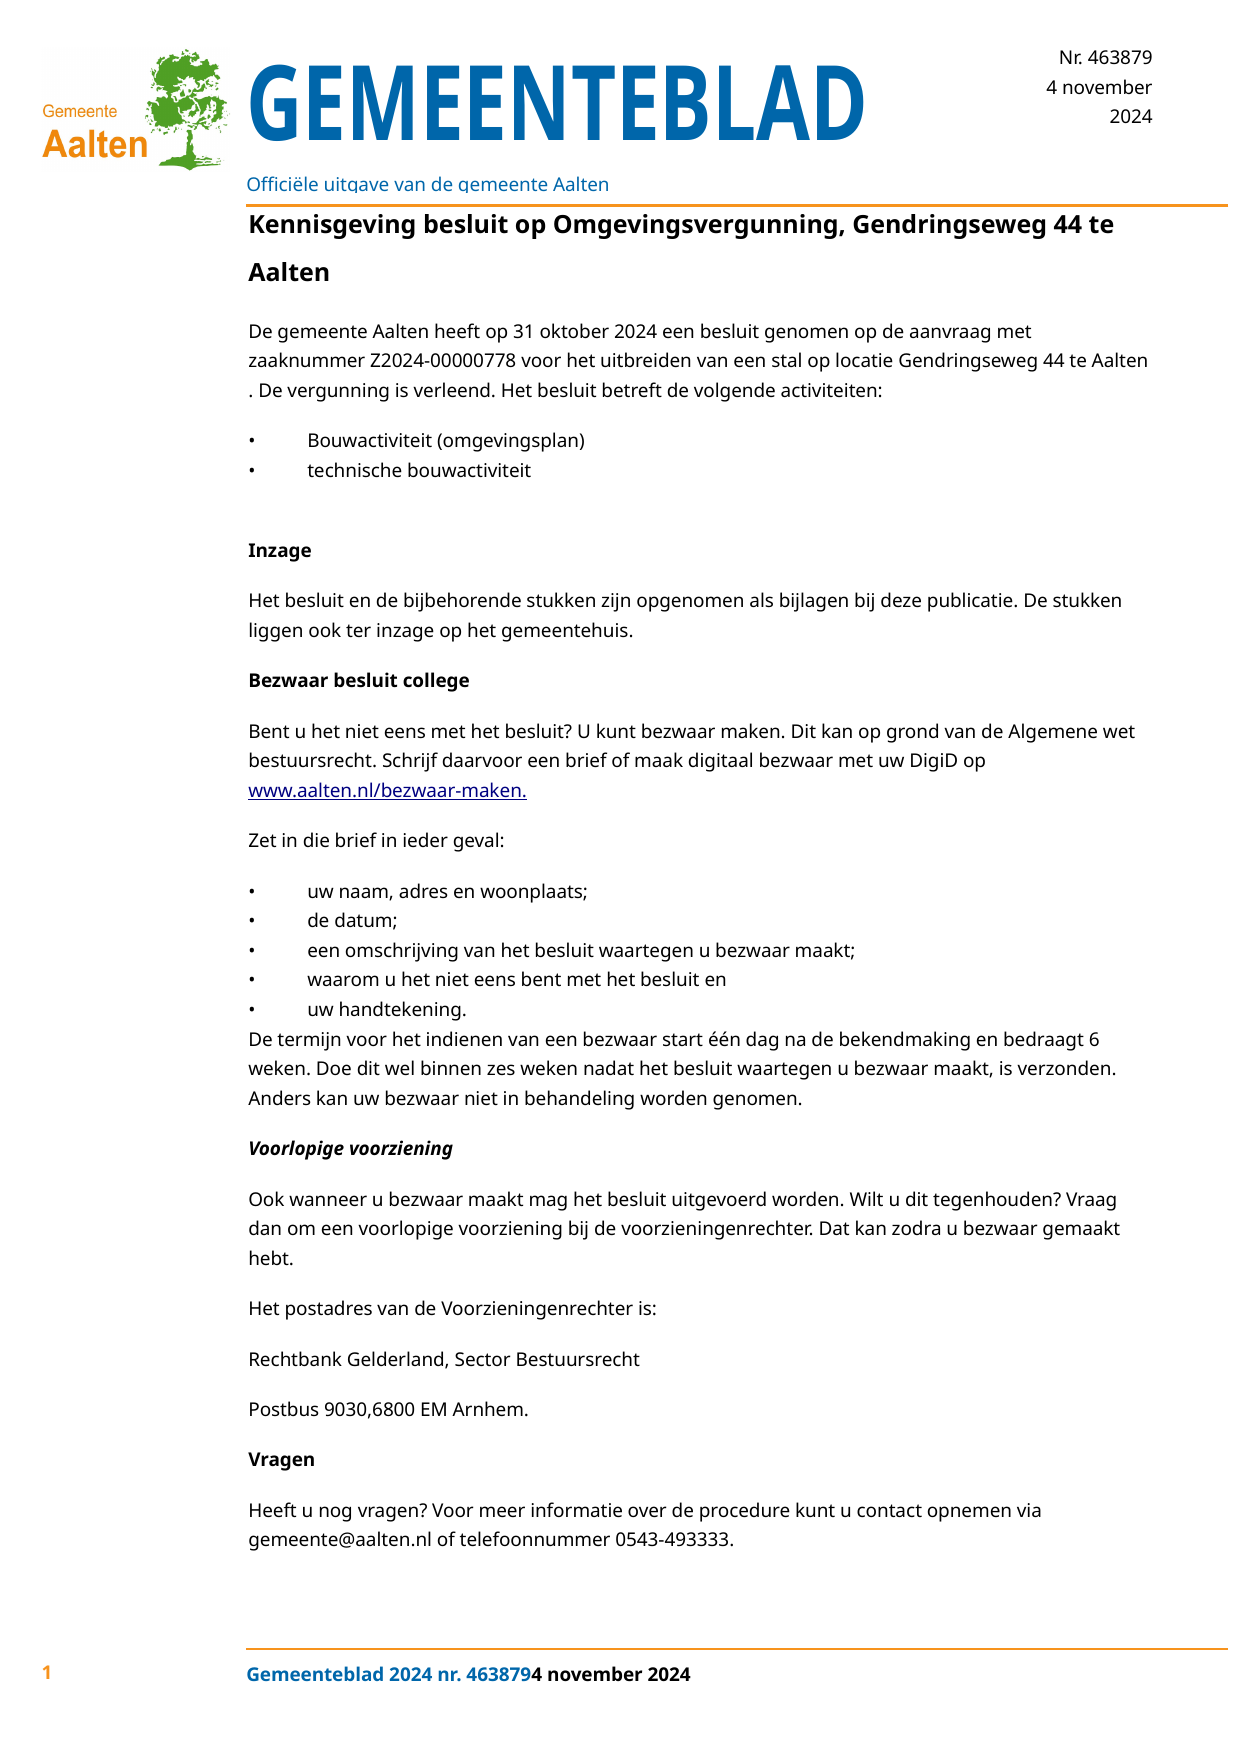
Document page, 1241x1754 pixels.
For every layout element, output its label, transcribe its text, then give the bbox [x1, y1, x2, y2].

picture [41, 47, 231, 172]
text De gemeente Aalten heeft op 31 oktober 2024 een besluit genomen op de aanvraag met zaaknummer Z2024-00000778 voor het uitbreiden van een stal op locatie Gendringseweg 44 te Aalten . De vergunning is verleend. Het besluit betreft de volgende activiteiten: [248, 318, 1152, 403]
text Ook wanneer u bezwaar maakt mag het besluit uitgevoerd worden. Wilt u dit tegenhouden? Vraag dan om een voorlopige voorziening bij de voorzieningenrechter. Dat kan zodra u bezwaar gemaakt hebt. [248, 1186, 1152, 1271]
list Bouwactiviteit (omgevingsplan) [248, 427, 1152, 453]
list een omschrijving van het besluit waartegen u bezwaar maakt; [248, 937, 1152, 963]
text Inzage [248, 537, 1152, 563]
text Bezwaar besluit college [248, 667, 1152, 693]
list uw naam, adres en woonplaats; [248, 878, 1152, 904]
text Voorlopige voorziening [248, 1135, 1152, 1161]
text Vragen [248, 1447, 1152, 1472]
list technische bouwactiviteit [248, 457, 1152, 483]
list uw handtekening. [248, 996, 1152, 1022]
text Heeft u nog vragen? Voor meer informatie over de procedure kunt u contact opnemen via gemeente@aalten.nl of telefoonnummer 0543-493333. [248, 1497, 1152, 1552]
text Kennisgeving besluit op Omgevingsvergunning, Gendringseweg 44 te Aalten [248, 207, 1152, 288]
list de datum; [248, 907, 1152, 933]
text Rechtbank Gelderland, Sector Bestuursrecht [248, 1346, 1152, 1372]
text Zet in die brief in ieder geval: [248, 827, 1152, 853]
list waarom u het niet eens bent met het besluit en [248, 967, 1152, 992]
text Het postadres van de Voorzieningenrechter is: [248, 1295, 1152, 1321]
text Postbus 9030,6800 EM Arnhem. [248, 1396, 1152, 1422]
text De termijn voor het indienen van een bezwaar start één dag na de bekendmaking en bedraagt 6 weken. Doe dit wel binnen zes weken nadat het besluit waartegen u bezwaar maakt, is verzonden. Anders kan uw bezwaar niet in behandeling worden genomen. [248, 1026, 1152, 1111]
text Bent u het niet eens met het besluit? U kunt bezwaar maken. Dit kan op grond van de Algemene wet bestuursrecht. Schrijf daarvoor een brief of maak digitaal bezwaar met uw DigiD op www.aalten.nl/bezwaar-maken. [248, 718, 1152, 803]
text Het besluit en de bijbehorende stukken zijn opgenomen als bijlagen bij deze publicatie. De stukken liggen ook ter inzage op het gemeentehuis. [248, 587, 1152, 643]
